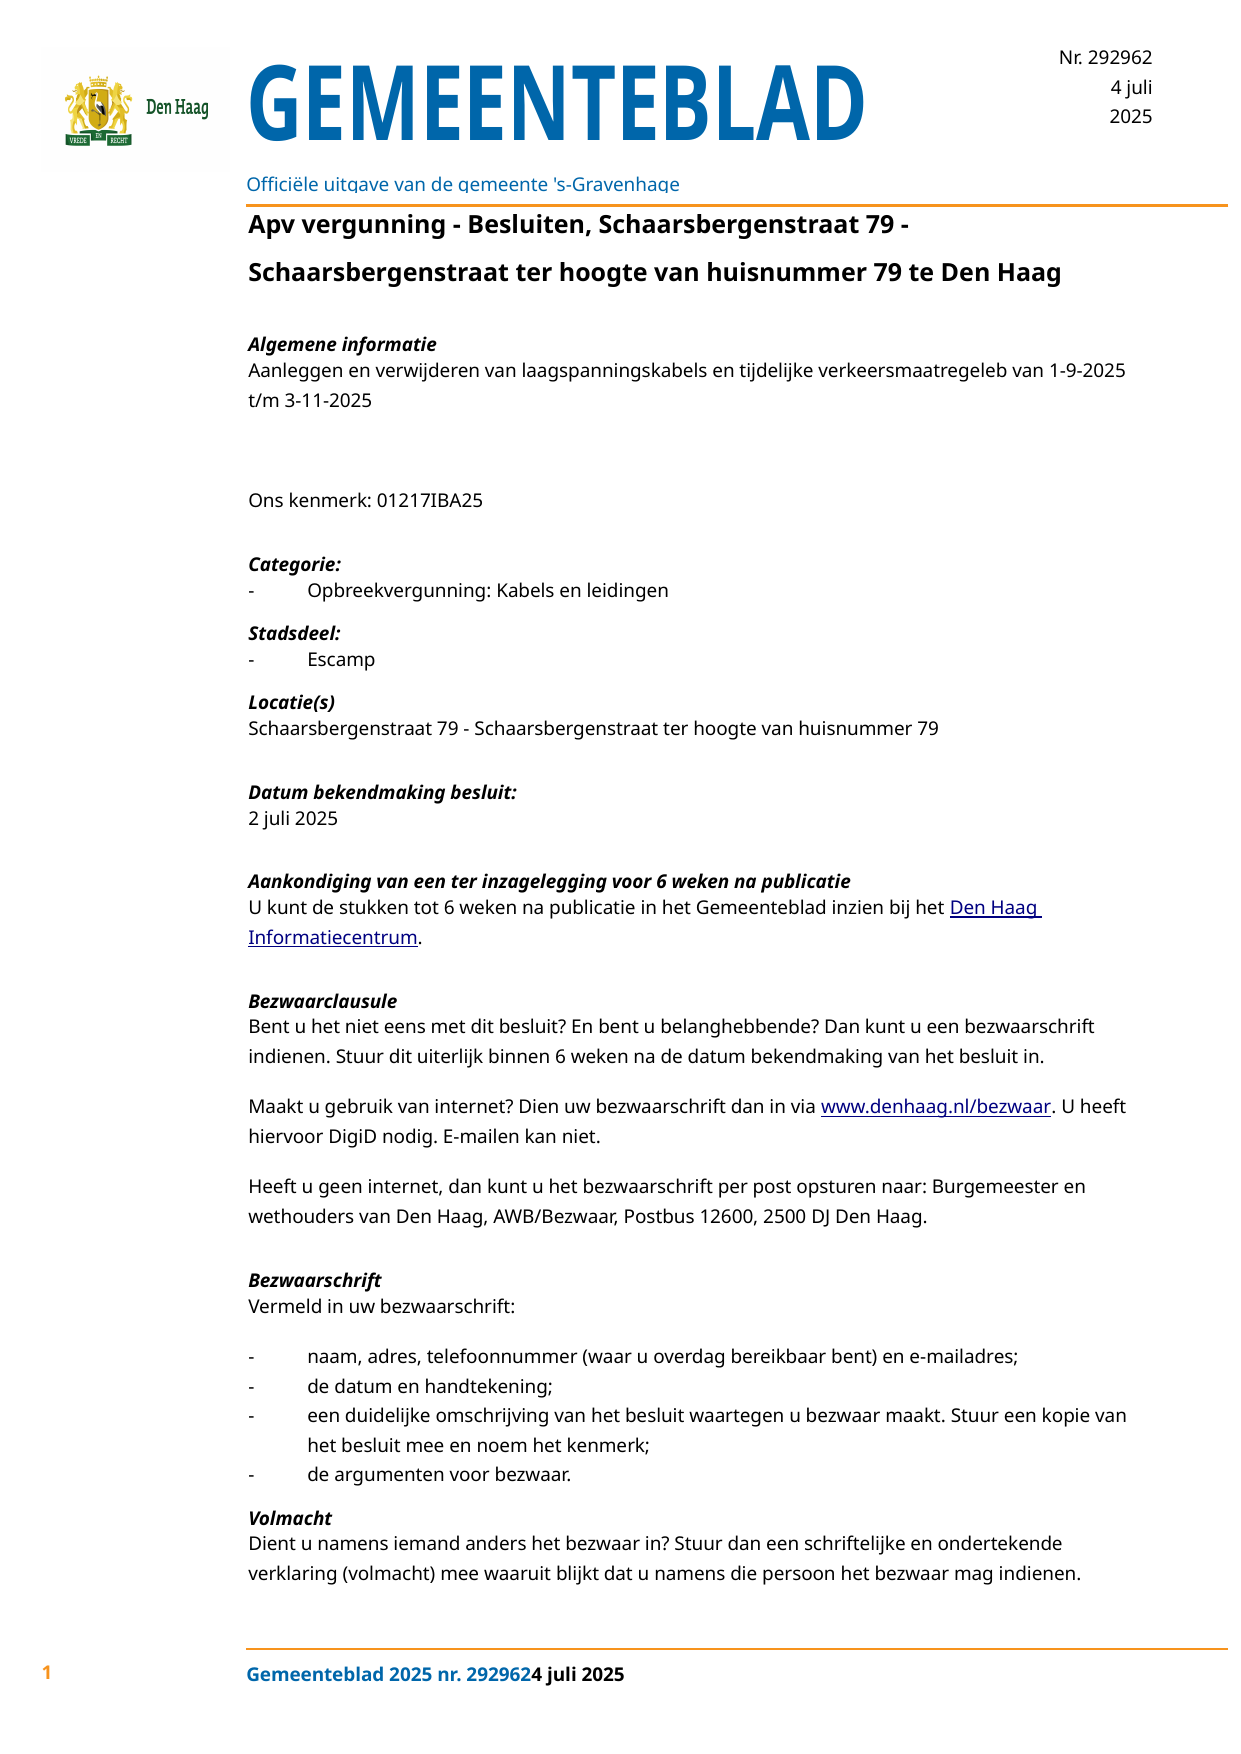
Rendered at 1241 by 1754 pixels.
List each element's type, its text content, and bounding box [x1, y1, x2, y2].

text 2 juli 2025 [248, 805, 1152, 830]
text Volmacht [248, 1505, 1152, 1531]
text Ons kenmerk: 01217IBA25 [248, 488, 1152, 513]
text Aanleggen en verwijderen van laagspanningskabels en tijdelijke verkeersmaatregeleb van 1-9-2025 t/m 3-11-2025 [248, 357, 1152, 412]
text Locatie(s) [248, 689, 1152, 715]
list Escamp [248, 646, 1152, 672]
text Bent u het niet eens met dit besluit? En bent u belanghebbende? Dan kunt u een bezwaarschrift indienen. Stuur dit uiterlijk binnen 6 weken na de datum bekendmaking van het besluit in. [248, 1014, 1152, 1069]
text Apv vergunning - Besluiten, Schaarsbergenstraat 79 - Schaarsbergenstraat ter hoogte van huisnummer 79 te Den Haag [248, 207, 1152, 288]
text Maakt u gebruik van internet? Dien uw bezwaarschrift dan in via www.denhaag.nl/bezwaar. U heeft hiervoor DigiD nodig. E-mailen kan niet. [248, 1094, 1152, 1149]
list Opbreekvergunning: Kabels en leidingen [248, 577, 1152, 603]
text Dient u namens iemand anders het bezwaar in? Stuur dan een schriftelijke en ondertekende verklaring (volmacht) mee waaruit blijkt dat u namens die persoon het bezwaar mag indienen. [248, 1531, 1152, 1586]
text Heeft u geen internet, dan kunt u het bezwaarschrift per post opsturen naar: Burgemeester en wethouders van Den Haag, AWB/Bezwaar, Postbus 12600, 2500 DJ Den Haag. [248, 1174, 1152, 1229]
list naam, adres, telefoonnummer (waar u overdag bereikbaar bent) en e-mailadres; [248, 1343, 1152, 1369]
list de datum en handtekening; [248, 1373, 1152, 1399]
text Categorie: [248, 552, 1152, 577]
text Bezwaarschrift [248, 1267, 1152, 1293]
text Stadsdeel: [248, 620, 1152, 646]
text Bezwaarclausule [248, 988, 1152, 1014]
text Algemene informatie [248, 331, 1152, 357]
text Datum bekendmaking besluit: [248, 779, 1152, 805]
list de argumenten voor bezwaar. [248, 1462, 1152, 1487]
text U kunt de stukken tot 6 weken na publicatie in het Gemeenteblad inzien bij het Den Haag Informatiecentrum. [248, 894, 1152, 950]
picture [41, 47, 231, 172]
text Vermeld in uw bezwaarschrift: [248, 1293, 1152, 1319]
text Aankondiging van een ter inzagelegging voor 6 weken na publicatie [248, 869, 1152, 894]
text Schaarsbergenstraat 79 - Schaarsbergenstraat ter hoogte van huisnummer 79 [248, 715, 1152, 741]
list een duidelijke omschrijving van het besluit waartegen u bezwaar maakt. Stuur een kopie van het besluit mee en noem het kenmerk; [248, 1402, 1152, 1458]
